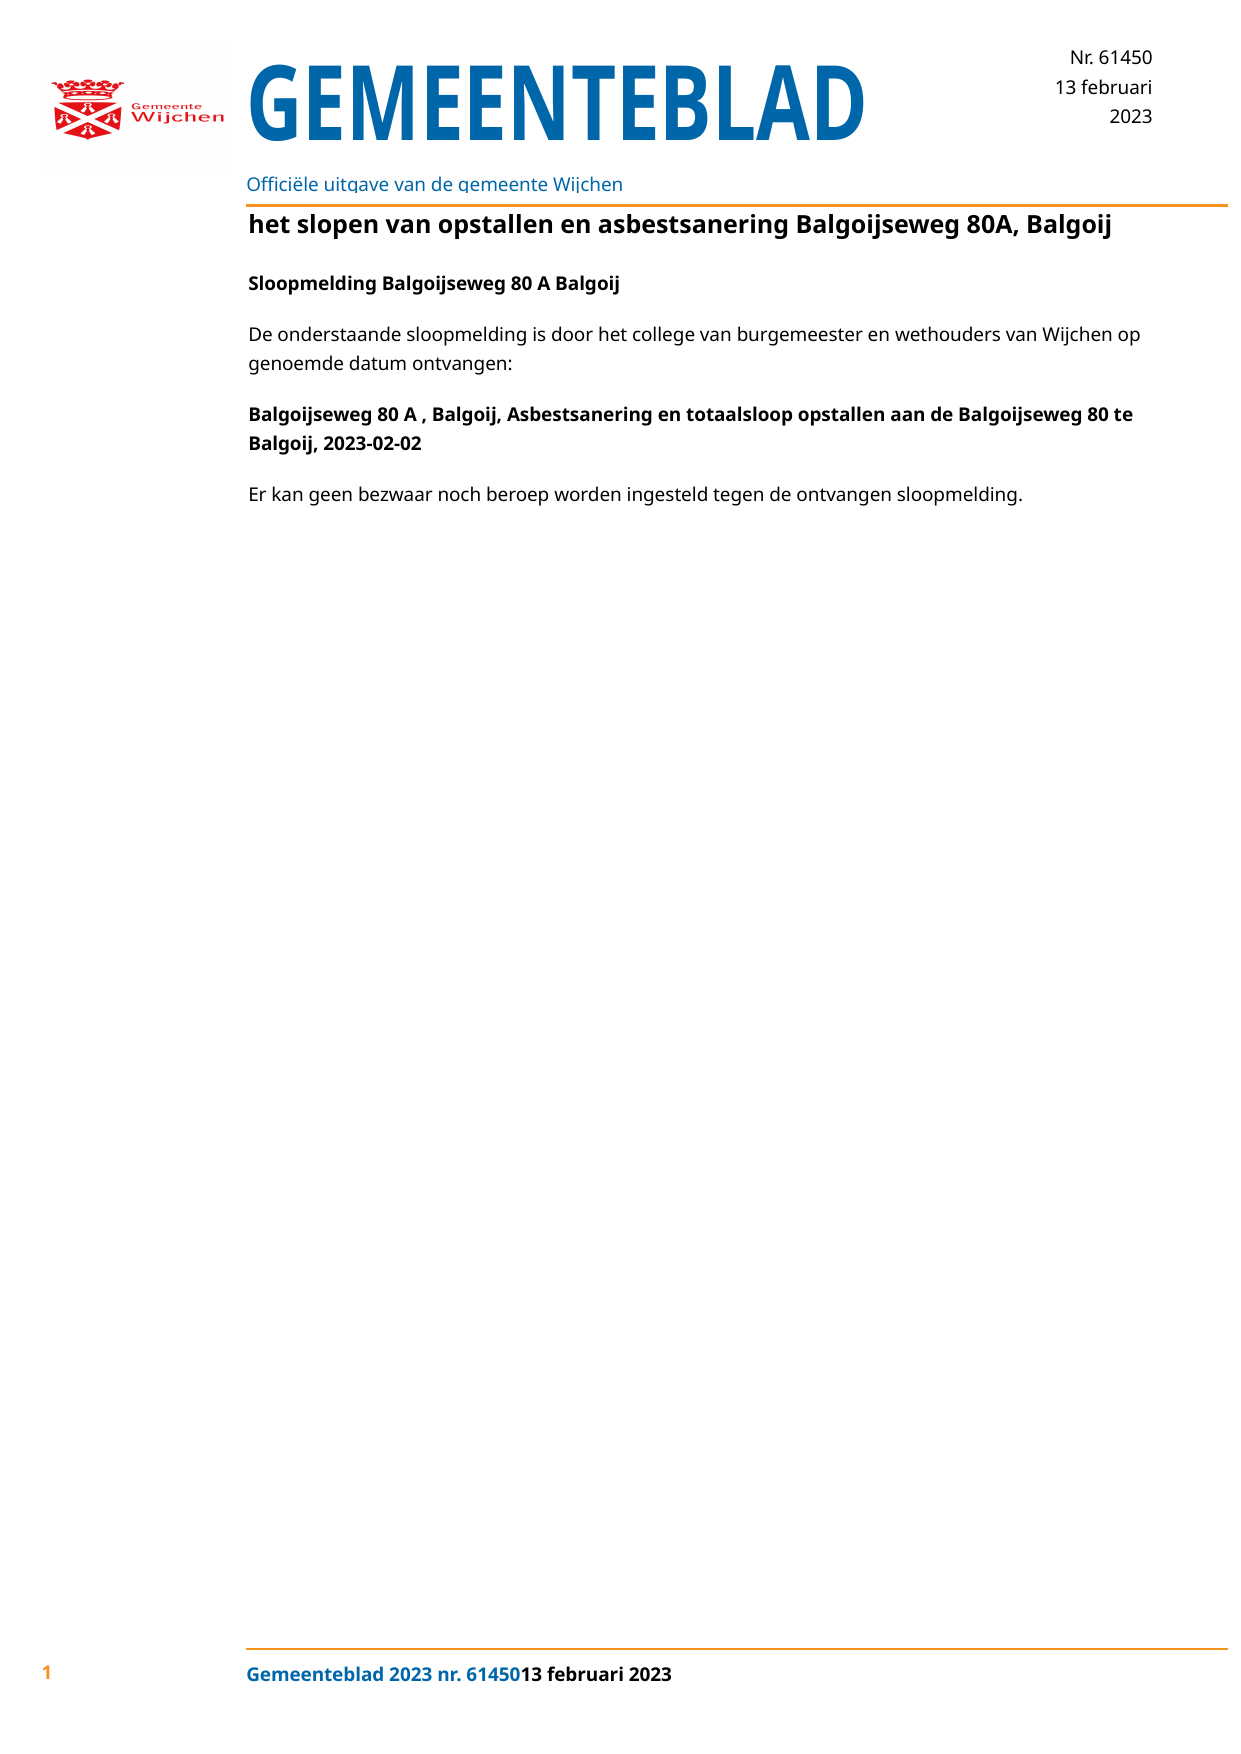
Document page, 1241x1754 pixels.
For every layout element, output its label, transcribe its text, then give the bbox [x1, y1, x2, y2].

picture [41, 47, 231, 172]
text Sloopmelding Balgoijseweg 80 A Balgoij [248, 270, 1152, 296]
text Balgoijseweg 80 A , Balgoij, Asbestsanering en totaalsloop opstallen aan de Balgoijseweg 80 te Balgoij, 2023-02-02 [248, 401, 1152, 456]
text De onderstaande sloopmelding is door het college van burgemeester en wethouders van Wijchen op genoemde datum ontvangen: [248, 321, 1152, 376]
text het slopen van opstallen en asbestsanering Balgoijseweg 80A, Balgoij [248, 207, 1152, 241]
text Er kan geen bezwaar noch beroep worden ingesteld tegen de ontvangen sloopmelding. [248, 481, 1152, 506]
